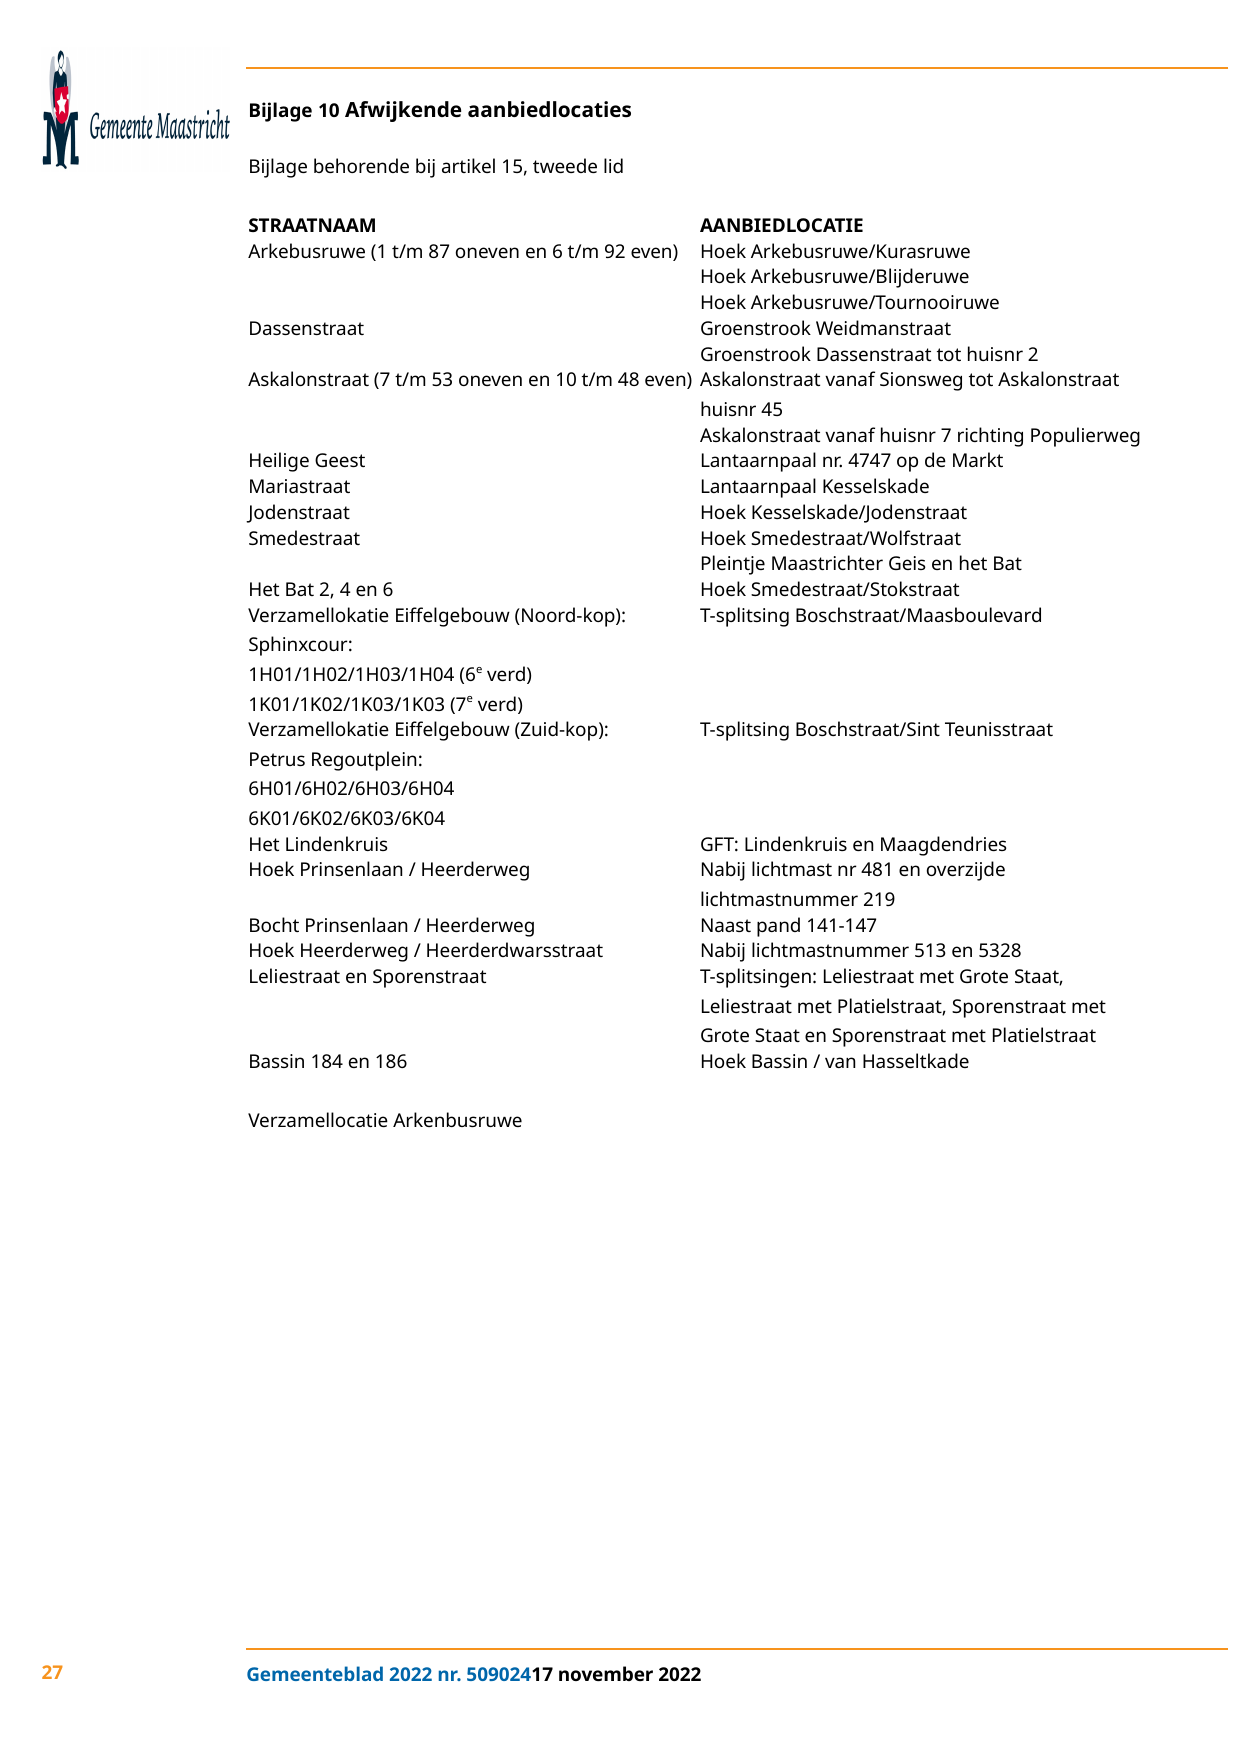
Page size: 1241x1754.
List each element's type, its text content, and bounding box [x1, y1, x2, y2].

table_cell Nabij lichtmast nr 481 en overzijde lichtmastnummer 219 [700, 857, 1152, 912]
table_cell Verzamellokatie Eiffelgebouw (Zuid-kop): Petrus Regoutplein: 6H01/6H02/6H03/6H04 6K01/6K02/6K03/6K04 [248, 716, 700, 831]
table_cell Het Bat 2, 4 en 6 [248, 576, 700, 602]
table_header AANBIEDLOCATIE [700, 212, 1152, 238]
table_cell GFT: Lindenkruis en Maagdendries [700, 831, 1152, 857]
table_cell Groenstrook Weidmanstraat [700, 315, 1152, 341]
table_cell Heilige Geest [248, 448, 700, 473]
table_cell Jodenstraat [248, 499, 700, 525]
table_cell Groenstrook Dassenstraat tot huisnr 2 [700, 341, 1152, 367]
table_cell Hoek Smedestraat/Wolfstraat [700, 525, 1152, 551]
table_cell Arkebusruwe (1 t/m 87 oneven en 6 t/m 92 even) [248, 238, 700, 264]
table_cell [248, 289, 700, 315]
table_cell Mariastraat [248, 473, 700, 499]
table_cell Hoek Kesselskade/Jodenstraat [700, 499, 1152, 525]
table_cell Hoek Smedestraat/Stokstraat [700, 576, 1152, 602]
table_header STRAATNAAM [248, 212, 700, 238]
table_cell [248, 551, 700, 576]
text Verzamellocatie Arkenbusruwe [248, 1107, 1152, 1133]
table_cell Bassin 184 en 186 [248, 1048, 700, 1074]
table_cell Nabij lichtmastnummer 513 en 5328 [700, 938, 1152, 963]
table_cell Hoek Arkebusruwe/Blijderuwe [700, 264, 1152, 289]
table_cell Askalonstraat (7 t/m 53 oneven en 10 t/m 48 even) [248, 367, 700, 422]
table_cell Dassenstraat [248, 315, 700, 341]
table_cell Het Lindenkruis [248, 831, 700, 857]
picture [41, 47, 231, 172]
table_cell T-splitsingen: Leliestraat met Grote Staat, Leliestraat met Platielstraat, Sporenstraat met Grote Staat en Sporenstraat met Platielstraat [700, 964, 1152, 1048]
table_cell Askalonstraat vanaf Sionsweg tot Askalonstraat huisnr 45 [700, 367, 1152, 422]
table_cell Hoek Arkebusruwe/Kurasruwe [700, 238, 1152, 264]
table_cell Naast pand 141-147 [700, 912, 1152, 938]
table_cell Hoek Arkebusruwe/Tournooiruwe [700, 289, 1152, 315]
text Bijlage behorende bij artikel 15, tweede lid [248, 153, 1152, 179]
table_cell [248, 422, 700, 448]
table_cell Hoek Prinsenlaan / Heerderweg [248, 857, 700, 912]
table_cell Leliestraat en Sporenstraat [248, 964, 700, 1048]
table_cell Hoek Bassin / van Hasseltkade [700, 1048, 1152, 1074]
table_cell Smedestraat [248, 525, 700, 551]
table_cell Bocht Prinsenlaan / Heerderweg [248, 912, 700, 938]
table_cell [248, 341, 700, 367]
table_cell Verzamellokatie Eiffelgebouw (Noord-kop): Sphinxcour: 1H01/1H02/1H03/1H04 (6e verd) 1K01/1K02/1K03/1K03 (7e verd) [248, 602, 700, 716]
table_cell Lantaarnpaal Kesselskade [700, 473, 1152, 499]
table_cell [248, 264, 700, 289]
table_cell T-splitsing Boschstraat/Maasboulevard [700, 602, 1152, 716]
table_cell Askalonstraat vanaf huisnr 7 richting Populierweg [700, 422, 1152, 448]
text Bijlage 10 Afwijkende aanbiedlocaties [248, 95, 1152, 123]
table_cell Pleintje Maastrichter Geis en het Bat [700, 551, 1152, 576]
table_cell Hoek Heerderweg / Heerderdwarsstraat [248, 938, 700, 963]
table_cell Lantaarnpaal nr. 4747 op de Markt [700, 448, 1152, 473]
table_cell T-splitsing Boschstraat/Sint Teunisstraat [700, 716, 1152, 831]
